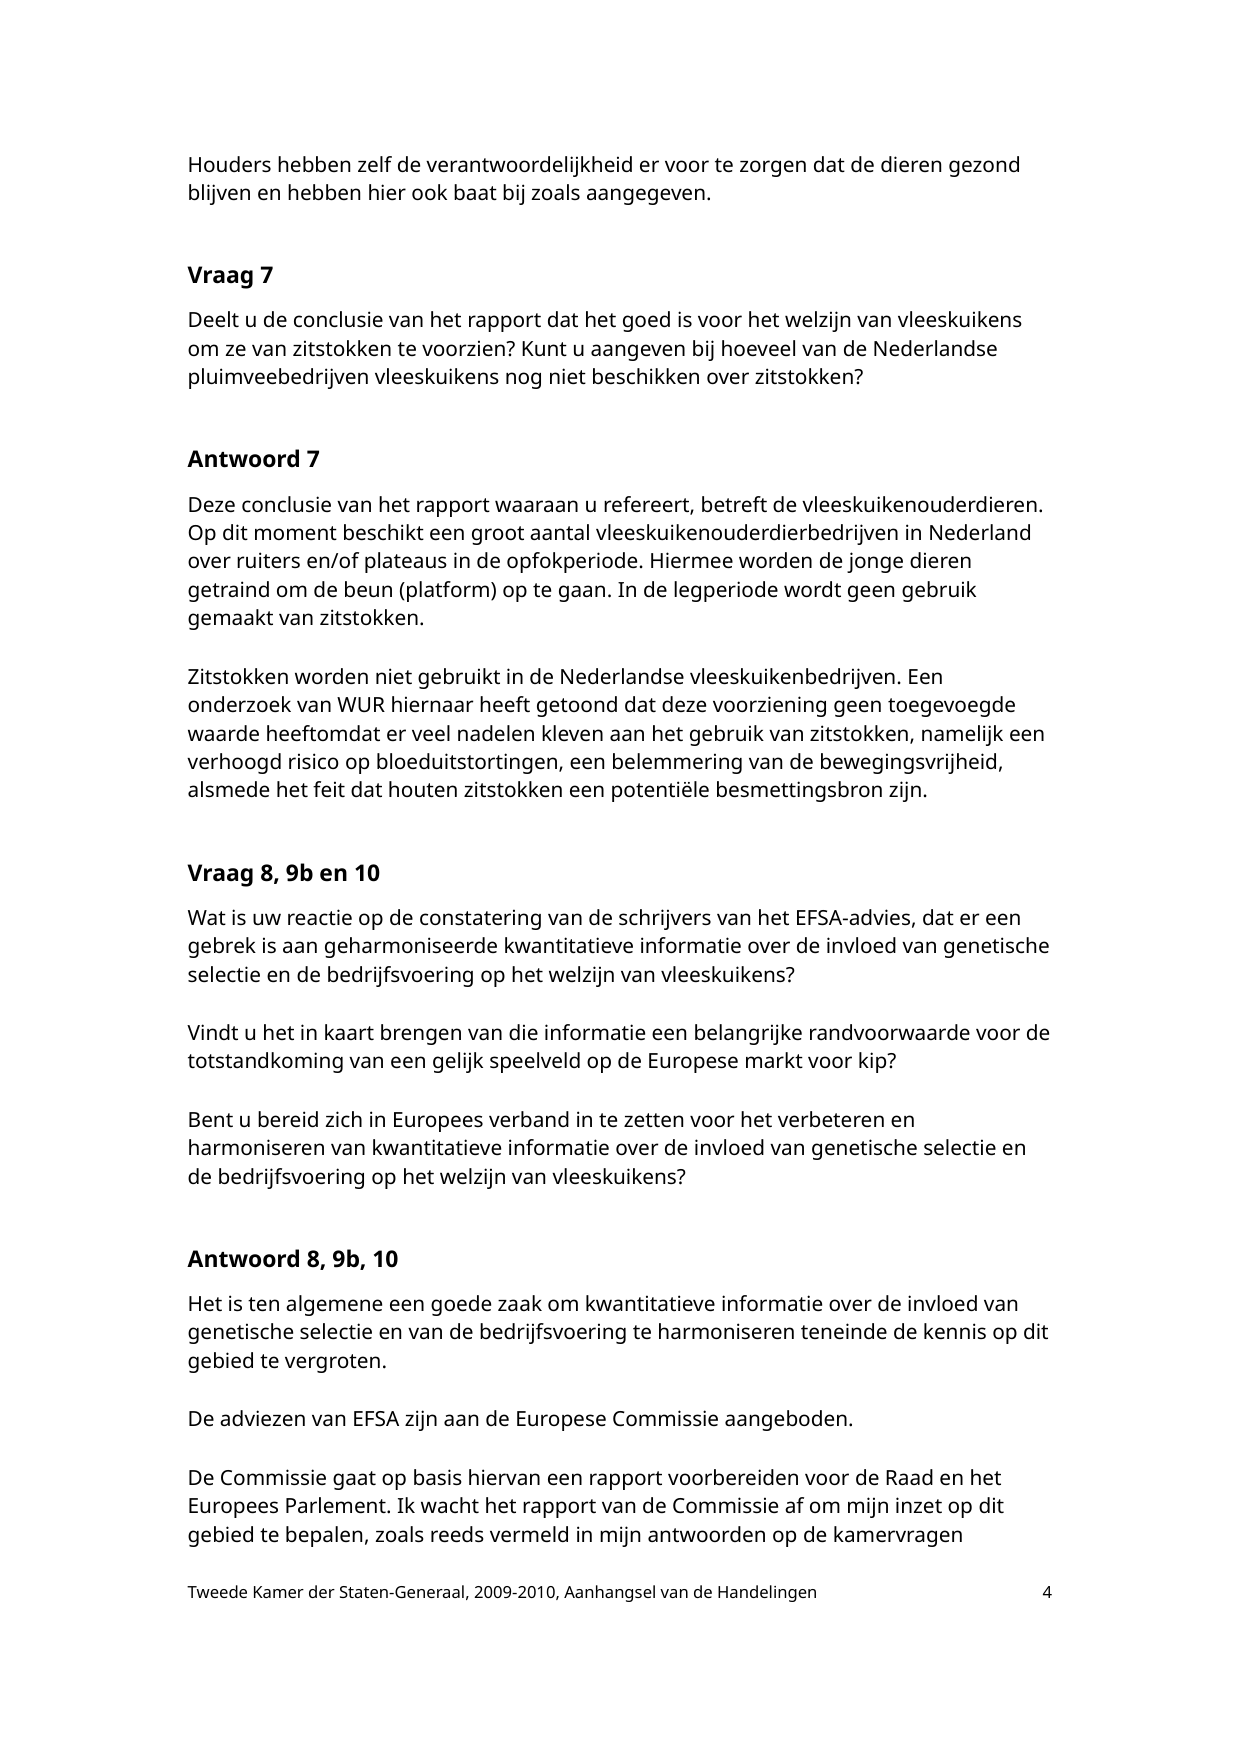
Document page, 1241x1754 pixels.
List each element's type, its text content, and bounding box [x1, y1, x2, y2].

text Bent u bereid zich in Europees verband in te zetten voor het verbeteren en harmoniseren van kwantitatieve informatie over de invloed van genetische selectie en de bedrijfsvoering op het welzijn van vleeskuikens? [187, 1105, 1053, 1190]
text Wat is uw reactie op de constatering van de schrijvers van het EFSA-advies, dat er een gebrek is aan geharmoniseerde kwantitatieve informatie over de invloed van genetische selectie en de bedrijfsvoering op het welzijn van vleeskuikens? [187, 903, 1053, 988]
text Vindt u het in kaart brengen van die informatie een belangrijke randvoorwaarde voor de totstandkoming van een gelijk speelveld op de Europese markt voor kip? [187, 1018, 1053, 1075]
text Deze conclusie van het rapport waaraan u refereert, betreft de vleeskuikenouderdieren. Op dit moment beschikt een groot aantal vleeskuikenouderdierbedrijven in Nederland over ruiters en/of plateaus in de opfokperiode. Hiermee worden de jonge dieren getraind om de beun (platform) op te gaan. In de legperiode wordt geen gebruik gemaakt van zitstokken. [187, 490, 1053, 632]
subtitle Antwoord 7 [187, 443, 1053, 475]
text De adviezen van EFSA zijn aan de Europese Commissie aangeboden. [187, 1404, 1053, 1433]
text Deelt u de conclusie van het rapport dat het goed is voor het welzijn van vleeskuikens om ze van zitstokken te voorzien? Kunt u aangeven bij hoeveel van de Nederlandse pluimveebedrijven vleeskuikens nog niet beschikken over zitstokken? [187, 306, 1053, 391]
text Zitstokken worden niet gebruikt in de Nederlandse vleeskuikenbedrijven. Een onderzoek van WUR hiernaar heeft getoond dat deze voorziening geen toegevoegde waarde heeftomdat er veel nadelen kleven aan het gebruik van zitstokken, namelijk een verhoogd risico op bloeduitstortingen, een belemmering van de bewegingsvrijheid, alsmede het feit dat houten zitstokken een potentiële besmettingsbron zijn. [187, 662, 1053, 804]
subtitle Vraag 7 [187, 259, 1053, 291]
text Houders hebben zelf de verantwoordelijkheid er voor te zorgen dat de dieren gezond blijven en hebben hier ook baat bij zoals aangegeven. [187, 150, 1053, 207]
subtitle Vraag 8, 9b en 10 [187, 857, 1053, 888]
text Het is ten algemene een goede zaak om kwantitatieve informatie over de invloed van genetische selectie en van de bedrijfsvoering te harmoniseren teneinde de kennis op dit gebied te vergroten. [187, 1289, 1053, 1374]
text De Commissie gaat op basis hiervan een rapport voorbereiden voor de Raad en het Europees Parlement. Ik wacht het rapport van de Commissie af om mijn inzet op dit gebied te bepalen, zoals reeds vermeld in mijn antwoorden op de kamervragen [187, 1463, 1053, 1548]
subtitle Antwoord 8, 9b, 10 [187, 1243, 1053, 1274]
